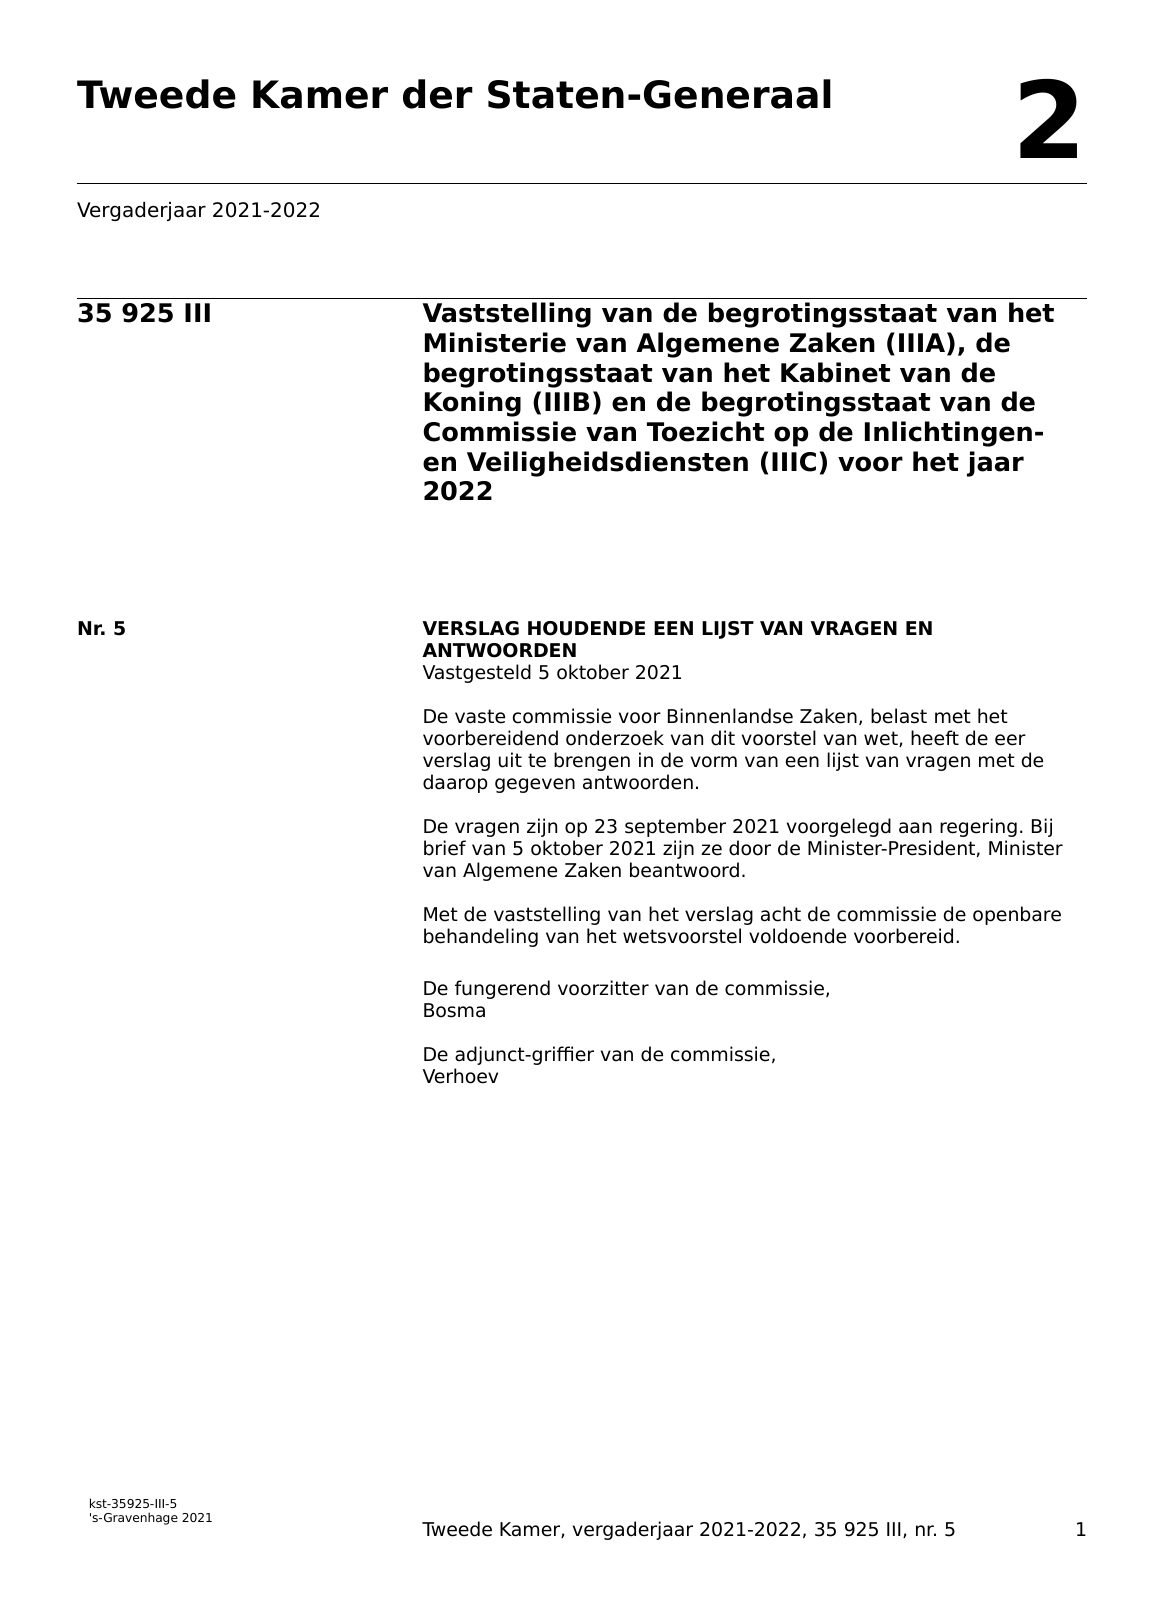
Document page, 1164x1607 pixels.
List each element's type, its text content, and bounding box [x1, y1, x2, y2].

text Met de vaststelling van het verslag acht de commissie de openbare behandeling van het wetsvoorstel voldoende voorbereid. [422, 904, 1087, 948]
text Vastgesteld 5 oktober 2021 [422, 662, 1087, 684]
text kst-35925-III-5 [88, 1497, 323, 1511]
text 's-Gravenhage 2021 [88, 1511, 323, 1525]
text De vaste commissie voor Binnenlandse Zaken, belast met het voorbereidend onderzoek van dit voorstel van wet, heeft de eer verslag uit te brengen in de vorm van een lijst van vragen met de daarop gegeven antwoorden. [422, 706, 1087, 794]
text De fungerend voorzitter van de commissie, Bosma [422, 978, 1087, 1022]
table_cell Vergaderjaar 2021-2022 [77, 184, 1087, 298]
table_header 2 [886, 59, 1087, 183]
text De adjunct-griffier van de commissie, Verhoev [422, 1044, 1087, 1088]
subtitle Nr. 5 VERSLAG HOUDENDE EEN LIJST VAN VRAGEN EN ANTWOORDEN [77, 618, 1087, 662]
subtitle 35 925 III Vaststelling van de begrotingsstaat van het Ministerie van Algemene Zaken (IIIA), de begrotingsstaat van het Kabinet van de Koning (IIIB) en de begrotingsstaat van de Commissie van Toezicht op de Inlichtingen- en Veiligheidsdiensten (IIIC) voor het jaar 2022 [77, 299, 1087, 507]
table_header Tweede Kamer der Staten-Generaal [77, 59, 886, 183]
text De vragen zijn op 23 september 2021 voorgelegd aan regering. Bij brief van 5 oktober 2021 zijn ze door de Minister-President, Minister van Algemene Zaken beantwoord. [422, 816, 1087, 882]
